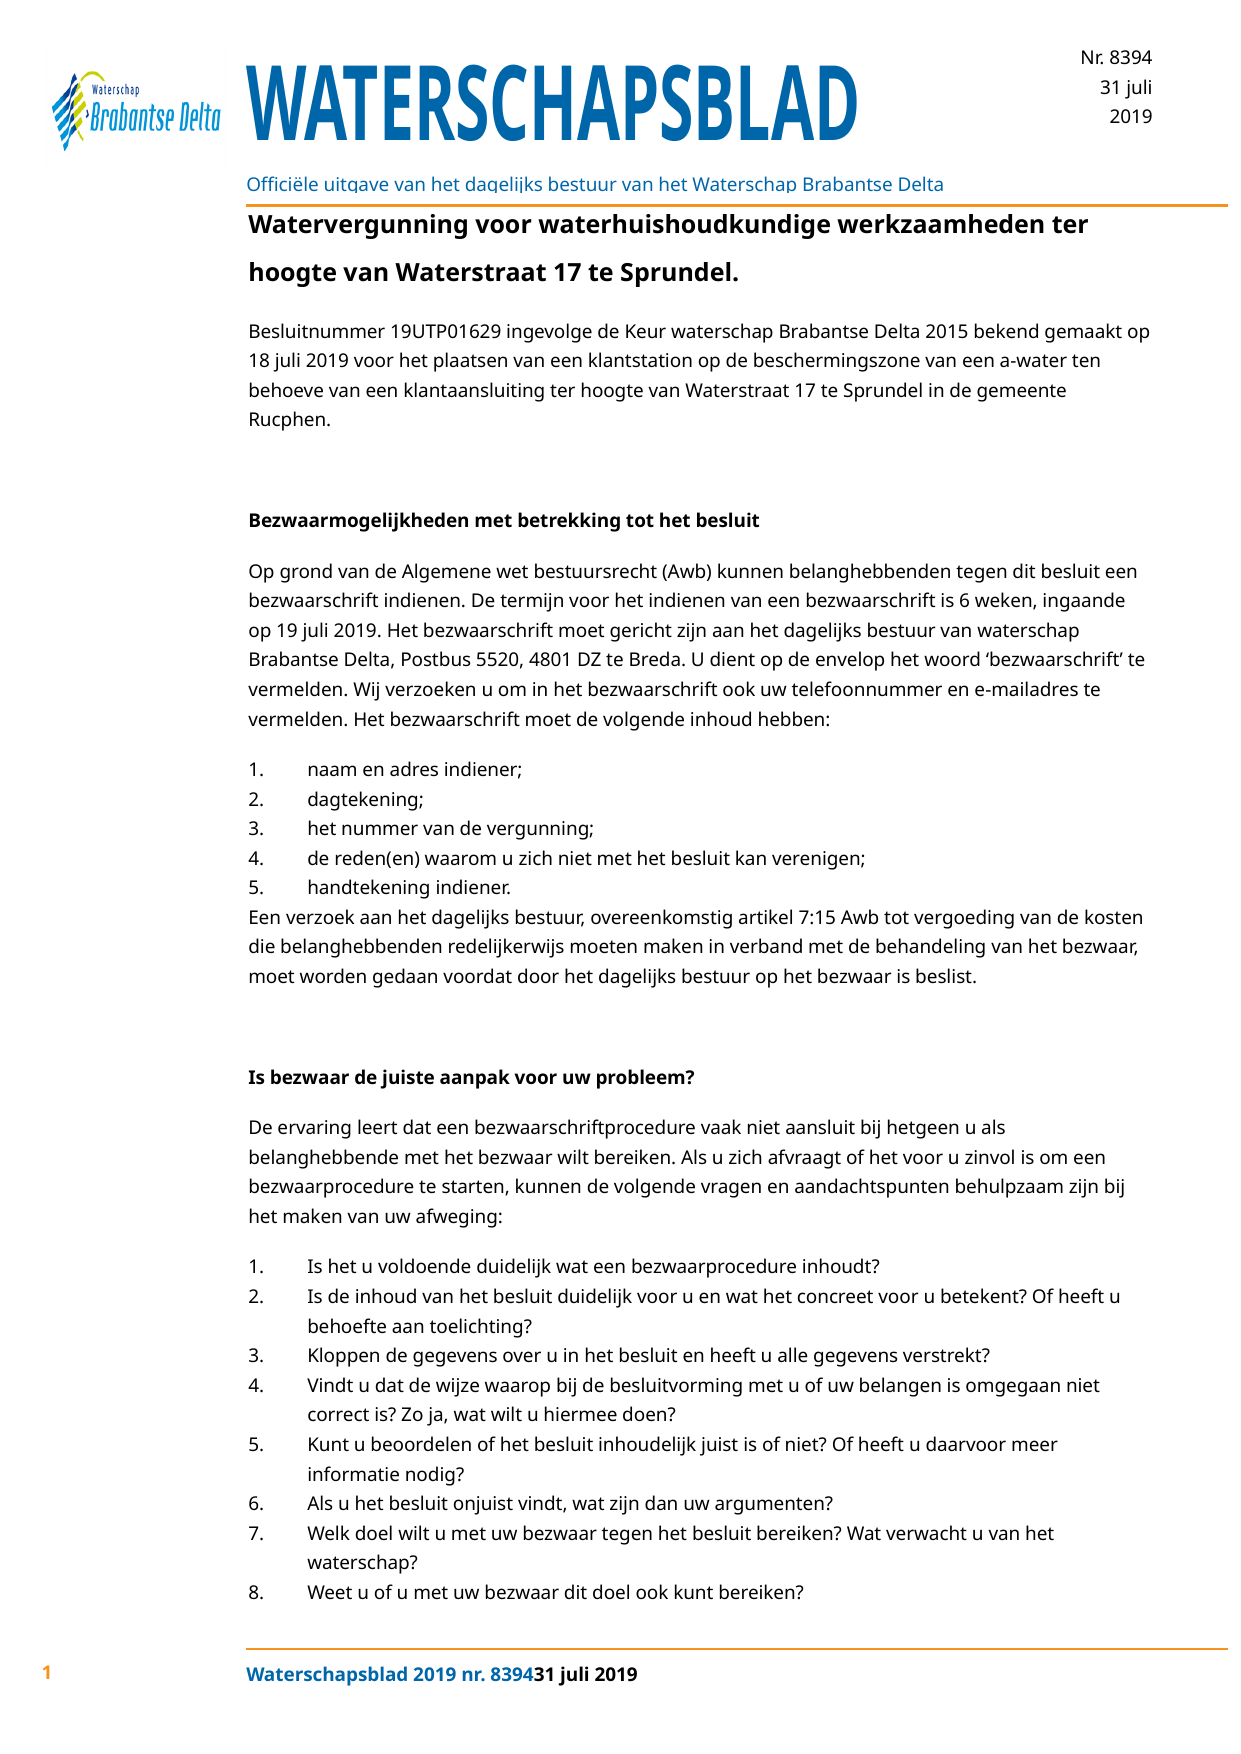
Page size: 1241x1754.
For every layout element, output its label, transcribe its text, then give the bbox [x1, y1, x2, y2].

text Bezwaarmogelijkheden met betrekking tot het besluit [248, 507, 1152, 533]
list Is het u voldoende duidelijk wat een bezwaarprocedure inhoudt? [248, 1254, 1152, 1279]
list Als u het besluit onjuist vindt, wat zijn dan uw argumenten? [248, 1490, 1152, 1516]
list Vindt u dat de wijze waarop bij de besluitvorming met u of uw belangen is omgegaan niet correct is? Zo ja, wat wilt u hiermee doen? [248, 1372, 1152, 1427]
list Kunt u beoordelen of het besluit inhoudelijk juist is of niet? Of heeft u daarvoor meer informatie nodig? [248, 1431, 1152, 1487]
list Weet u of u met uw bezwaar dit doel ook kunt bereiken? [248, 1579, 1152, 1605]
text Op grond van de Algemene wet bestuursrecht (Awb) kunnen belanghebbenden tegen dit besluit een bezwaarschrift indienen. De termijn voor het indienen van een bezwaarschrift is 6 weken, ingaande op 19 juli 2019. Het bezwaarschrift moet gericht zijn aan het dagelijks bestuur van waterschap Brabantse Delta, Postbus 5520, 4801 DZ te Breda. U dient op de envelop het woord ‘bezwaarschrift’ te vermelden. Wij verzoeken u om in het bezwaarschrift ook uw telefoonnummer en e‑mailadres te vermelden. Het bezwaarschrift moet de volgende inhoud hebben: [248, 558, 1152, 732]
list naam en adres indiener; [248, 756, 1152, 782]
list de reden(en) waarom u zich niet met het besluit kan verenigen; [248, 845, 1152, 871]
text Besluitnummer 19UTP01629 ingevolge de Keur waterschap Brabantse Delta 2015 bekend gemaakt op 18 juli 2019 voor het plaatsen van een klantstation op de beschermingszone van een a-water ten behoeve van een klantaansluiting ter hoogte van Waterstraat 17 te Sprundel in de gemeente Rucphen. [248, 318, 1152, 432]
text Watervergunning voor waterhuishoudkundige werkzaamheden ter hoogte van Waterstraat 17 te Sprundel. [248, 207, 1152, 288]
list Kloppen de gegevens over u in het besluit en heeft u alle gegevens verstrekt? [248, 1342, 1152, 1368]
list het nummer van de vergunning; [248, 815, 1152, 841]
list Welk doel wilt u met uw bezwaar tegen het besluit bereiken? Wat verwacht u van het waterschap? [248, 1520, 1152, 1575]
list Is de inhoud van het besluit duidelijk voor u en wat het concreet voor u betekent? Of heeft u behoefte aan toelichting? [248, 1283, 1152, 1339]
text Is bezwaar de juiste aanpak voor uw probleem? [248, 1064, 1152, 1090]
list dagtekening; [248, 786, 1152, 812]
text De ervaring leert dat een bezwaarschriftprocedure vaak niet aansluit bij hetgeen u als belanghebbende met het bezwaar wilt bereiken. Als u zich afvraagt of het voor u zinvol is om een bezwaarprocedure te starten, kunnen de volgende vragen en aandachtspunten behulpzaam zijn bij het maken van uw afweging: [248, 1114, 1152, 1229]
list handtekening indiener. [248, 874, 1152, 900]
text Een verzoek aan het dagelijks bestuur, overeenkomstig artikel 7:15 Awb tot vergoeding van de kosten die belanghebbenden redelijkerwijs moeten maken in verband met de behandeling van het bezwaar, moet worden gedaan voordat door het dagelijks bestuur op het bezwaar is beslist. [248, 904, 1152, 989]
picture [41, 47, 231, 172]
